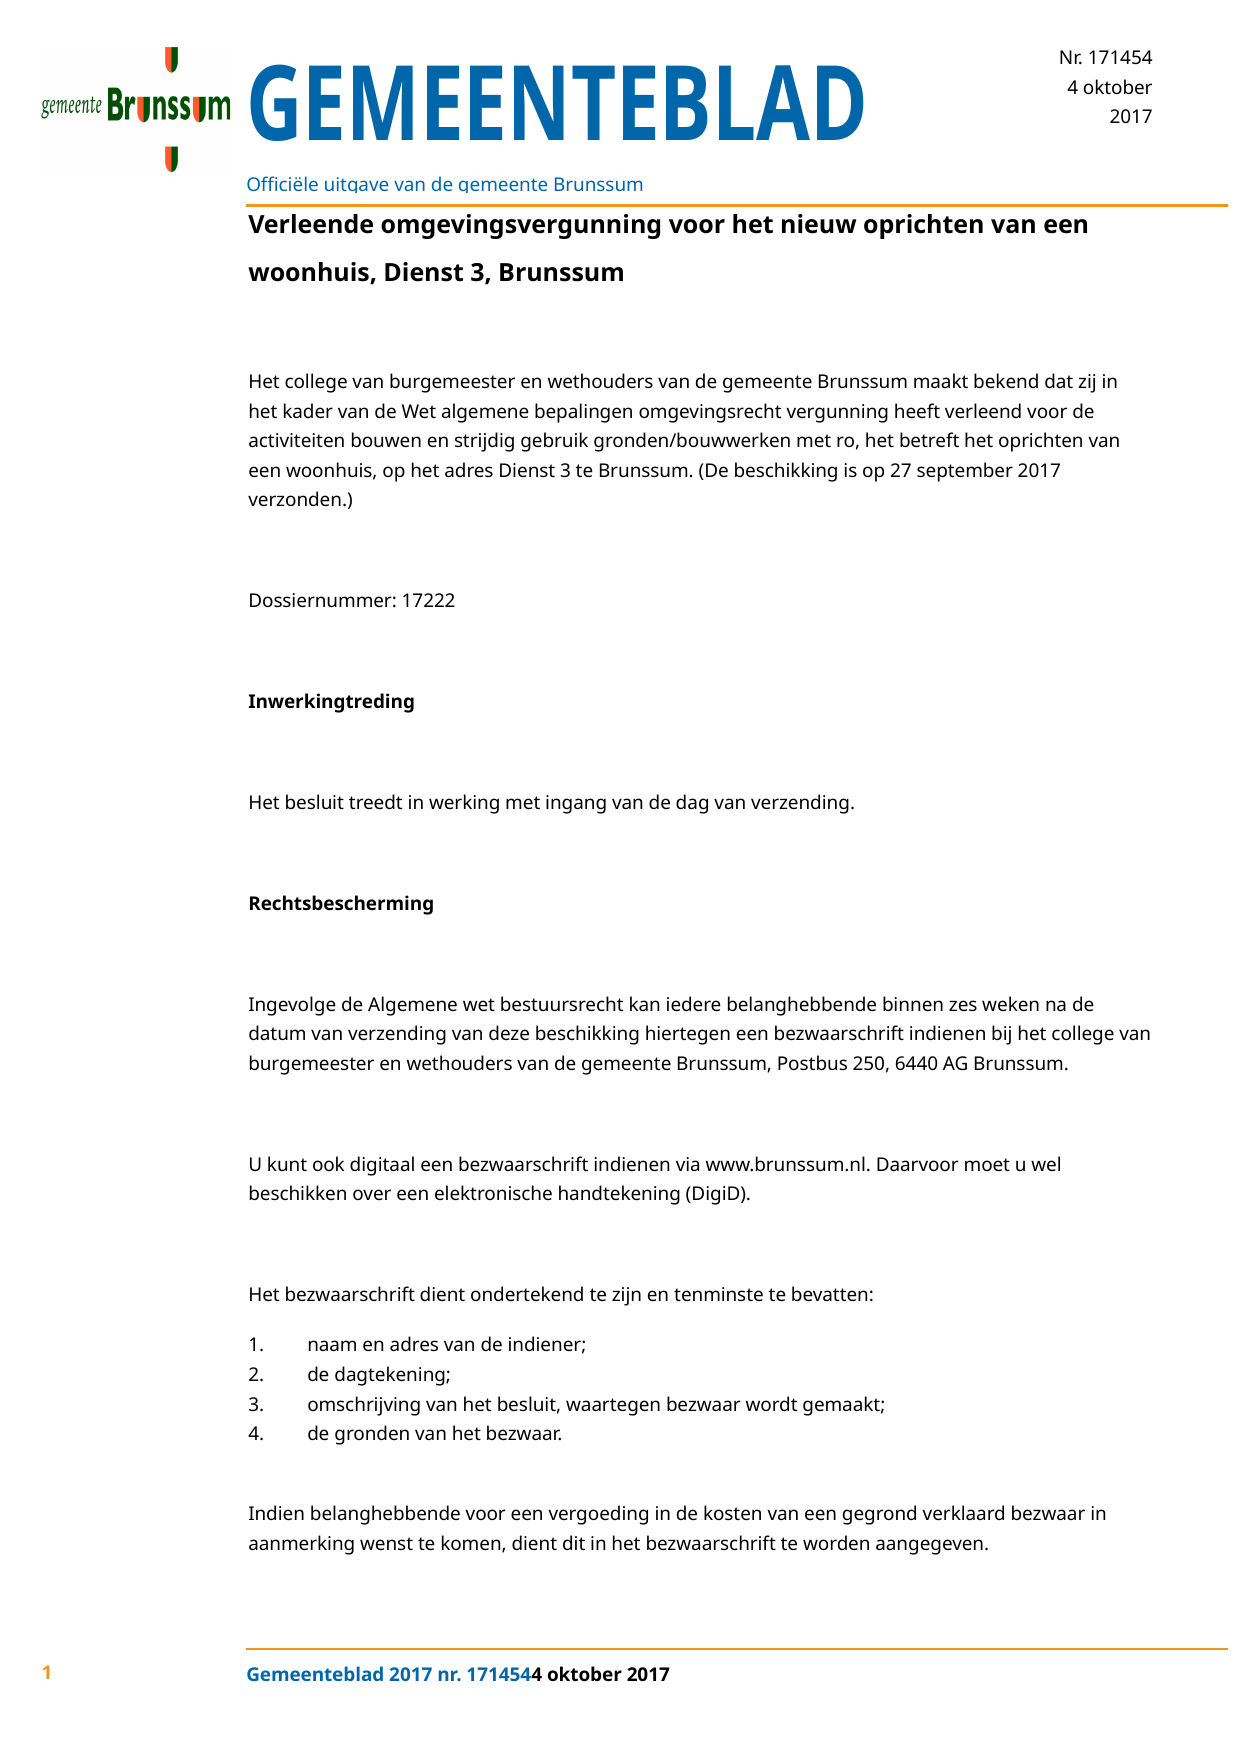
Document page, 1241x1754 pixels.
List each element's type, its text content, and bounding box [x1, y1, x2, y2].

picture [41, 47, 231, 172]
text Het bezwaarschrift dient ondertekend te zijn en tenminste te bevatten: [248, 1281, 1152, 1307]
text Indien belanghebbende voor een vergoeding in de kosten van een gegrond verklaard bezwaar in aanmerking wenst te komen, dient dit in het bezwaarschrift te worden aangegeven. [248, 1500, 1152, 1556]
list de gronden van het bezwaar. [248, 1420, 1152, 1446]
list omschrijving van het besluit, waartegen bezwaar wordt gemaakt; [248, 1391, 1152, 1417]
text Inwerkingtreding [248, 688, 1152, 714]
text Dossiernummer: 17222 [248, 587, 1152, 613]
text Het besluit treedt in werking met ingang van de dag van verzending. [248, 789, 1152, 815]
list naam en adres van de indiener; [248, 1332, 1152, 1357]
list de dagtekening; [248, 1361, 1152, 1387]
text Rechtsbescherming [248, 890, 1152, 916]
text Het college van burgemeester en wethouders van de gemeente Brunssum maakt bekend dat zij in het kader van de Wet algemene bepalingen omgevingsrecht vergunning heeft verleend voor de activiteiten bouwen en strijdig gebruik gronden/bouwwerken met ro, het betreft het oprichten van een woonhuis, op het adres Dienst 3 te Brunssum. (De beschikking is op 27 september 2017 verzonden.) [248, 368, 1152, 512]
text U kunt ook digitaal een bezwaarschrift indienen via www.brunssum.nl. Daarvoor moet u wel beschikken over een elektronische handtekening (DigiD). [248, 1151, 1152, 1206]
text Ingevolge de Algemene wet bestuursrecht kan iedere belanghebbende binnen zes weken na de datum van verzending van deze beschikking hiertegen een bezwaarschrift indienen bij het college van burgemeester en wethouders van de gemeente Brunssum, Postbus 250, 6440 AG Brunssum. [248, 991, 1152, 1076]
text Verleende omgevingsvergunning voor het nieuw oprichten van een woonhuis, Dienst 3, Brunssum [248, 207, 1152, 288]
